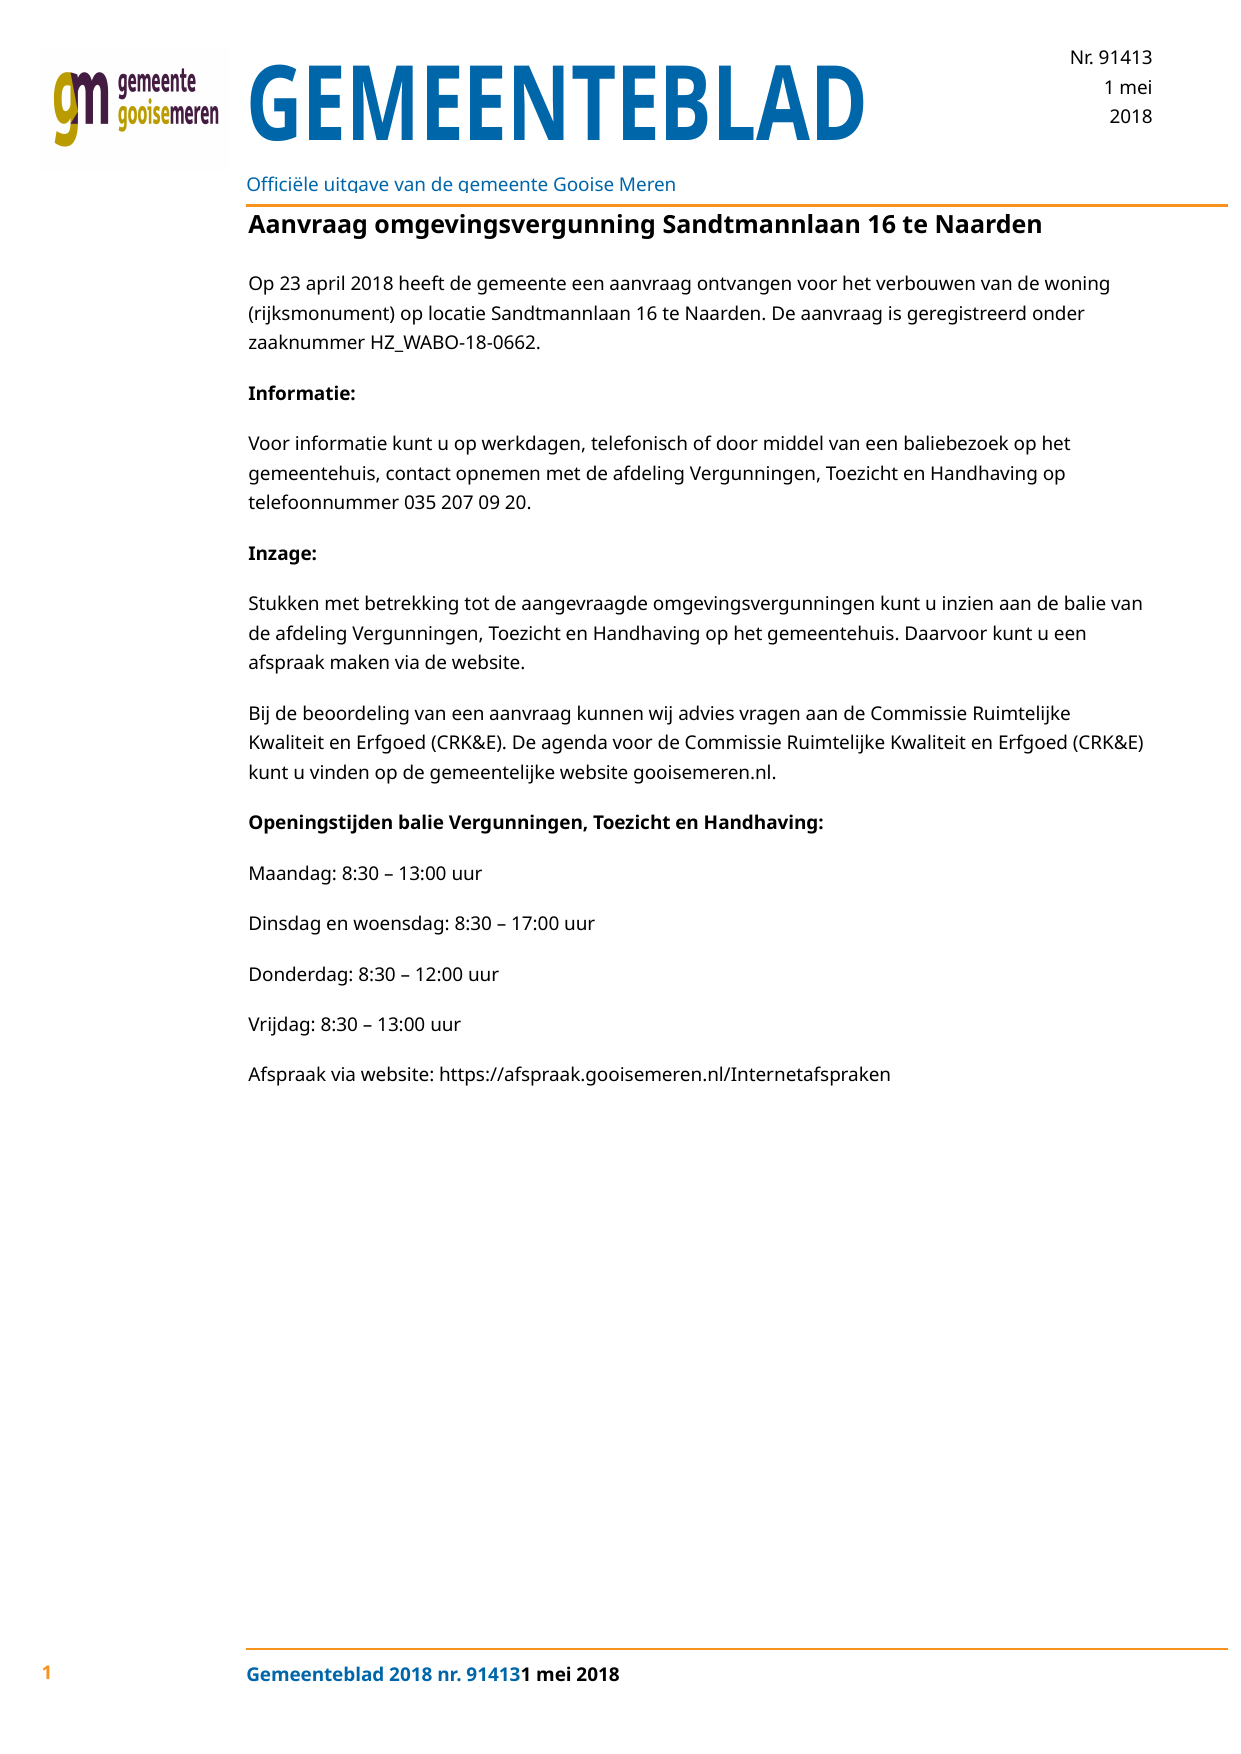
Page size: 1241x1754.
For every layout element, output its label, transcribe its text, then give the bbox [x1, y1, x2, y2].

text Dinsdag en woensdag: 8:30 – 17:00 uur [248, 910, 1152, 936]
text Op 23 april 2018 heeft de gemeente een aanvraag ontvangen voor het verbouwen van de woning (rijksmonument) op locatie Sandtmannlaan 16 te Naarden. De aanvraag is geregistreerd onder zaaknummer HZ_WABO-18-0662. [248, 270, 1152, 355]
text Voor informatie kunt u op werkdagen, telefonisch of door middel van een baliebezoek op het gemeentehuis, contact opnemen met de afdeling Vergunningen, Toezicht en Handhaving op telefoonnummer 035 207 09 20. [248, 430, 1152, 515]
text Aanvraag omgevingsvergunning Sandtmannlaan 16 te Naarden [248, 207, 1152, 241]
text Stukken met betrekking tot de aangevraagde omgevingsvergunningen kunt u inzien aan de balie van de afdeling Vergunningen, Toezicht en Handhaving op het gemeentehuis. Daarvoor kunt u een afspraak maken via de website. [248, 590, 1152, 675]
text Afspraak via website: https://afspraak.gooisemeren.nl/Internetafspraken [248, 1062, 1152, 1087]
text Openingstijden balie Vergunningen, Toezicht en Handhaving: [248, 809, 1152, 835]
text Vrijdag: 8:30 – 13:00 uur [248, 1011, 1152, 1037]
text Inzage: [248, 540, 1152, 566]
text Maandag: 8:30 – 13:00 uur [248, 860, 1152, 886]
text Bij de beoordeling van een aanvraag kunnen wij advies vragen aan de Commissie Ruimtelijke Kwaliteit en Erfgoed (CRK&E). De agenda voor de Commissie Ruimtelijke Kwaliteit en Erfgoed (CRK&E) kunt u vinden op de gemeentelijke website gooisemeren.nl. [248, 700, 1152, 785]
text Donderdag: 8:30 – 12:00 uur [248, 961, 1152, 986]
picture [41, 47, 231, 172]
text Informatie: [248, 380, 1152, 406]
